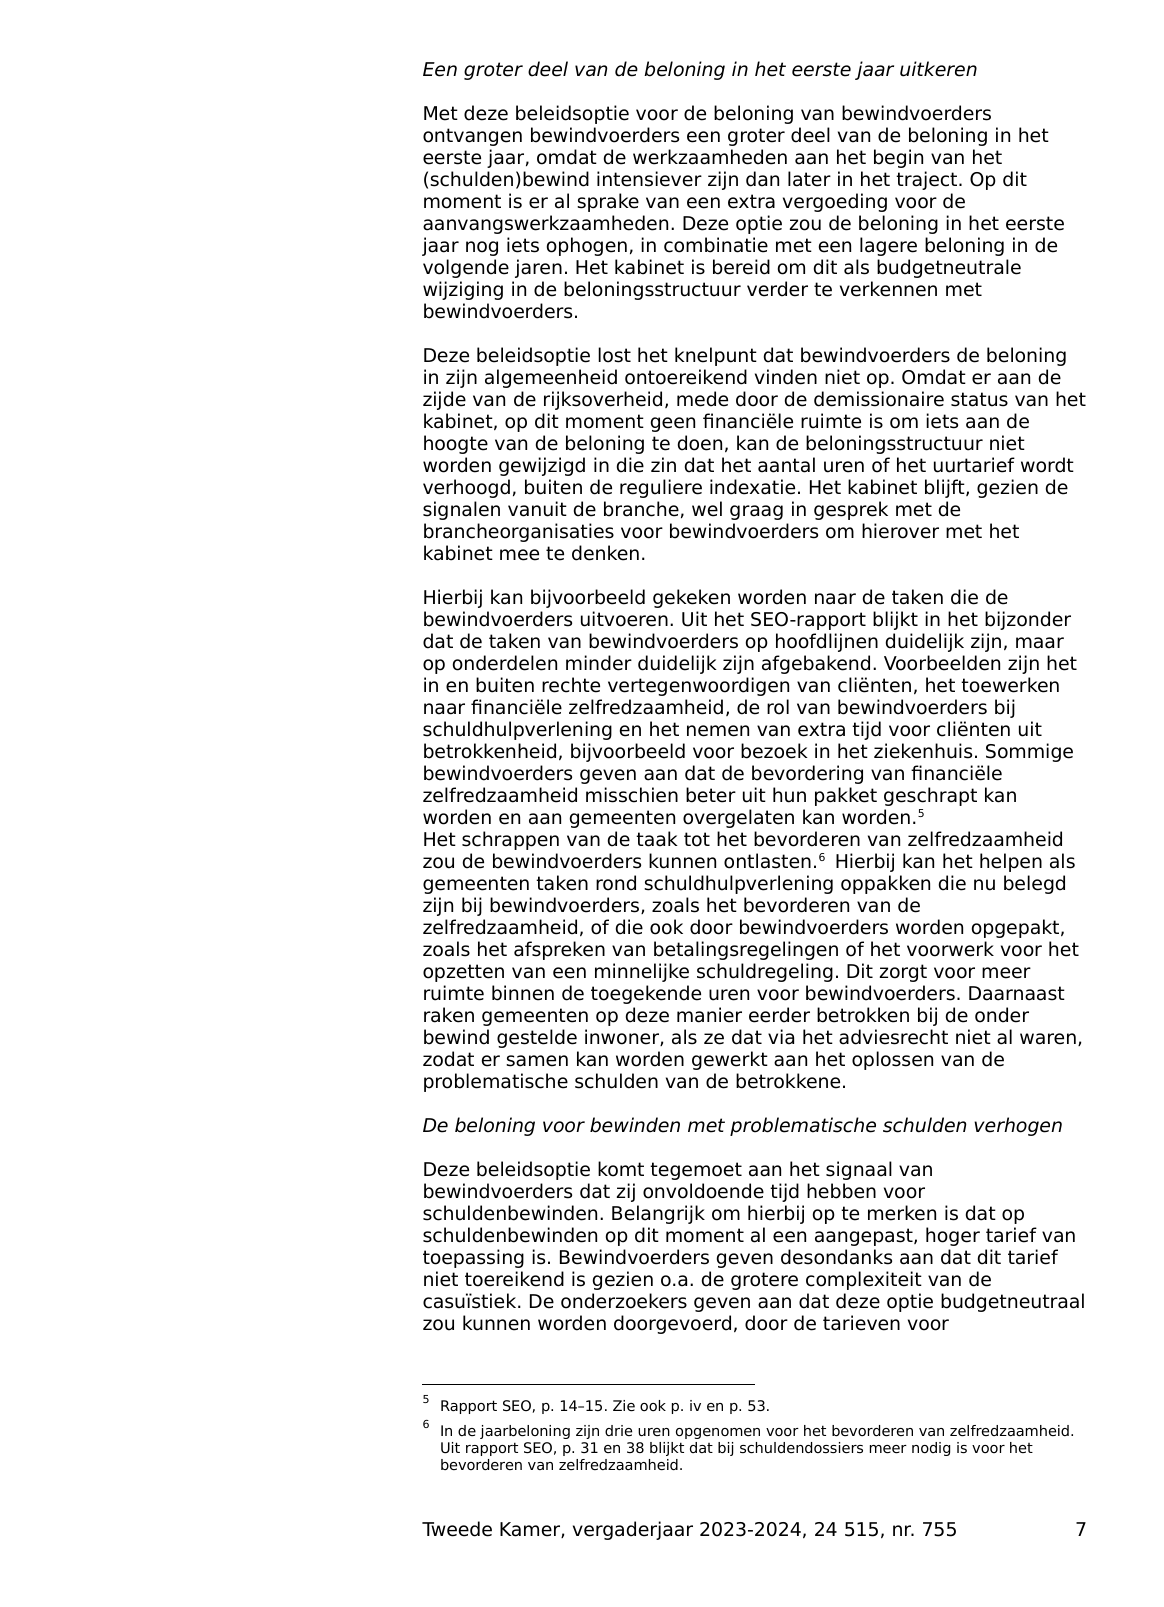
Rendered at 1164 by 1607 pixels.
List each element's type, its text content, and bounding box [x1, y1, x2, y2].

text Het schrappen van de taak tot het bevorderen van zelfredzaamheid zou de bewindvoerders kunnen ontlasten. Hierbij kan het helpen als gemeenten taken rond schuldhulpverlening oppakken die nu belegd zijn bij bewindvoerders, zoals het bevorderen van de zelfredzaamheid, of die ook door bewindvoerders worden opgepakt, zoals het afspreken van betalingsregelingen of het voorwerk voor het opzetten van een minnelijke schuldregeling. Dit zorgt voor meer ruimte binnen de toegekende uren voor bewindvoerders. Daarnaast raken gemeenten op deze manier eerder betrokken bij de onder bewind gestelde inwoner, als ze dat via het adviesrecht niet al waren, zodat er samen kan worden gewerkt aan het oplossen van de problematische schulden van de betrokkene. [422, 829, 1087, 1093]
text Deze beleidsoptie komt tegemoet aan het signaal van bewindvoerders dat zij onvoldoende tijd hebben voor schuldenbewinden. Belangrijk om hierbij op te merken is dat op schuldenbewinden op dit moment al een aangepast, hoger tarief van toepassing is. Bewindvoerders geven desondanks aan dat dit tarief niet toereikend is gezien o.a. de grotere complexiteit van de casuïstiek. De onderzoekers geven aan dat deze optie budgetneutraal zou kunnen worden doorgevoerd, door de tarieven voor [422, 1159, 1087, 1335]
subtitle Een groter deel van de beloning in het eerste jaar uitkeren [422, 59, 1087, 81]
text Rapport SEO, p. 14–15. Zie ook p. iv en p. 53. [422, 1393, 1087, 1416]
text In de jaarbeloning zijn drie uren opgenomen voor het bevorderen van zelfredzaamheid. Uit rapport SEO, p. 31 en 38 blijkt dat bij schuldendossiers meer nodig is voor het bevorderen van zelfredzaamheid. [422, 1418, 1087, 1474]
text Deze beleidsoptie lost het knelpunt dat bewindvoerders de beloning in zijn algemeenheid ontoereikend vinden niet op. Omdat er aan de zijde van de rijksoverheid, mede door de demissionaire status van het kabinet, op dit moment geen financiële ruimte is om iets aan de hoogte van de beloning te doen, kan de beloningsstructuur niet worden gewijzigd in die zin dat het aantal uren of het uurtarief wordt verhoogd, buiten de reguliere indexatie. Het kabinet blijft, gezien de signalen vanuit de branche, wel graag in gesprek met de brancheorganisaties voor bewindvoerders om hierover met het kabinet mee te denken. [422, 345, 1087, 565]
text Hierbij kan bijvoorbeeld gekeken worden naar de taken die de bewindvoerders uitvoeren. Uit het SEO-rapport blijkt in het bijzonder dat de taken van bewindvoerders op hoofdlijnen duidelijk zijn, maar op onderdelen minder duidelijk zijn afgebakend. Voorbeelden zijn het in en buiten rechte vertegenwoordigen van cliënten, het toewerken naar financiële zelfredzaamheid, de rol van bewindvoerders bij schuldhulpverlening en het nemen van extra tijd voor cliënten uit betrokkenheid, bijvoorbeeld voor bezoek in het ziekenhuis. Sommige bewindvoerders geven aan dat de bevordering van financiële zelfredzaamheid misschien beter uit hun pakket geschrapt kan worden en aan gemeenten overgelaten kan worden. [422, 587, 1087, 829]
subtitle De beloning voor bewinden met problematische schulden verhogen [422, 1115, 1087, 1137]
text Met deze beleidsoptie voor de beloning van bewindvoerders ontvangen bewindvoerders een groter deel van de beloning in het eerste jaar, omdat de werkzaamheden aan het begin van het (schulden)bewind intensiever zijn dan later in het traject. Op dit moment is er al sprake van een extra vergoeding voor de aanvangswerkzaamheden. Deze optie zou de beloning in het eerste jaar nog iets ophogen, in combinatie met een lagere beloning in de volgende jaren. Het kabinet is bereid om dit als budgetneutrale wijziging in de beloningsstructuur verder te verkennen met bewindvoerders. [422, 103, 1087, 323]
